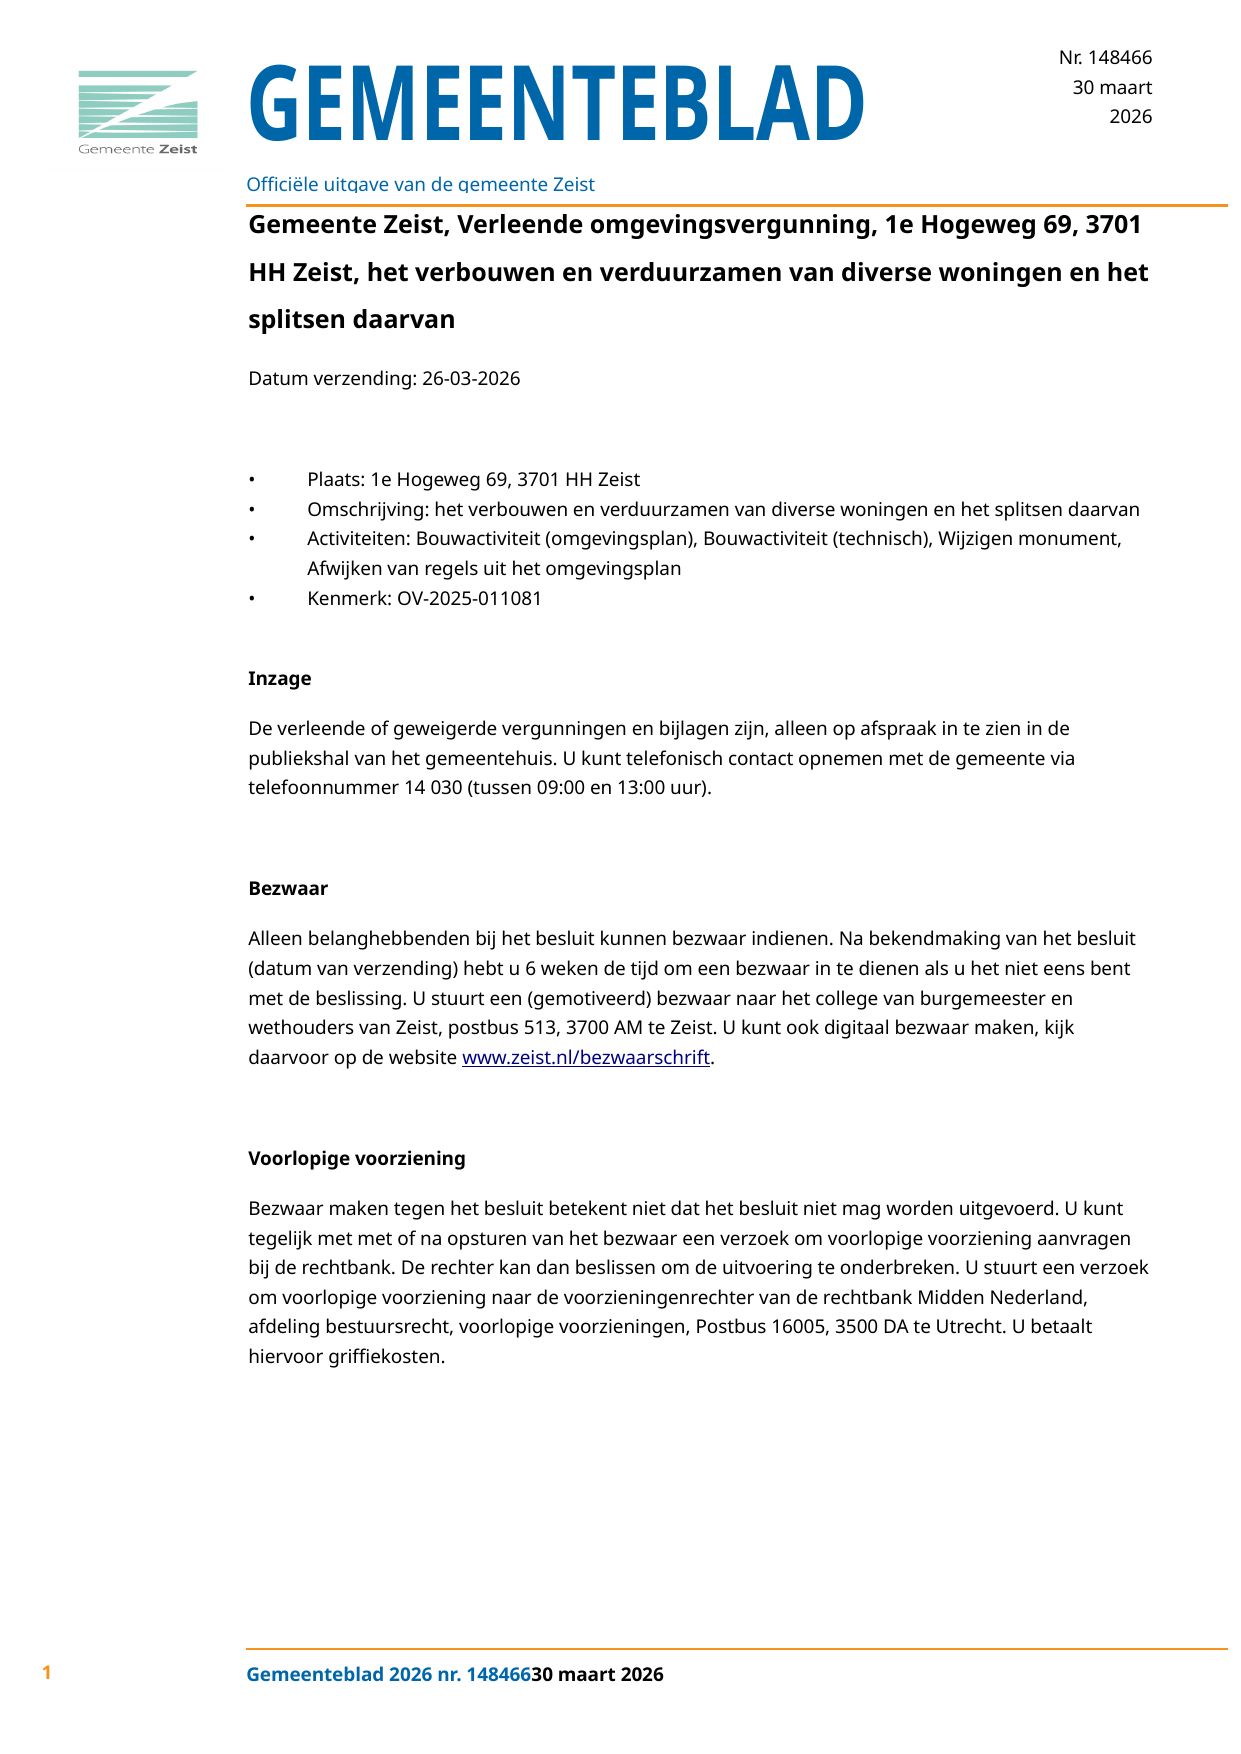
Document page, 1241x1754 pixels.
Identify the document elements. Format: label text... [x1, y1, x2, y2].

text Voorlopige voorziening [248, 1145, 1152, 1170]
list Activiteiten: Bouwactiviteit (omgevingsplan), Bouwactiviteit (technisch), Wijzigen monument, Afwijken van regels uit het omgevingsplan [248, 526, 1152, 581]
text Bezwaar maken tegen het besluit betekent niet dat het besluit niet mag worden uitgevoerd. U kunt tegelijk met met of na opsturen van het bezwaar een verzoek om voorlopige voorziening aanvragen bij de rechtbank. De rechter kan dan beslissen om de uitvoering te onderbreken. U stuurt een verzoek om voorlopige voorziening naar de voorzieningenrechter van de rechtbank Midden Nederland, afdeling bestuursrecht, voorlopige voorzieningen, Postbus 16005, 3500 DA te Utrecht. U betaalt hiervoor griffiekosten. [248, 1195, 1152, 1369]
list Kenmerk: OV-2025-011081 [248, 585, 1152, 610]
text Bezwaar [248, 875, 1152, 901]
text Alleen belanghebbenden bij het besluit kunnen bezwaar indienen. Na bekendmaking van het besluit (datum van verzending) hebt u 6 weken de tijd om een bezwaar in te dienen als u het niet eens bent met de beslissing. U stuurt een (gemotiveerd) bezwaar naar het college van burgemeester en wethouders van Zeist, postbus 513, 3700 AM te Zeist. U kunt ook digitaal bezwaar maken, kijk daarvoor op de website www.zeist.nl/bezwaarschrift. [248, 926, 1152, 1069]
list Plaats: 1e Hogeweg 69, 3701 HH Zeist [248, 466, 1152, 492]
text Datum verzending: 26-03-2026 [248, 366, 1152, 391]
text Inzage [248, 665, 1152, 690]
picture [41, 47, 231, 172]
text Gemeente Zeist, Verleende omgevingsvergunning, 1e Hogeweg 69, 3701 HH Zeist, het verbouwen en verduurzamen van diverse woningen en het splitsen daarvan [248, 207, 1152, 336]
list Omschrijving: het verbouwen en verduurzamen van diverse woningen en het splitsen daarvan [248, 496, 1152, 522]
text De verleende of geweigerde vergunningen en bijlagen zijn, alleen op afspraak in te zien in de publiekshal van het gemeentehuis. U kunt telefonisch contact opnemen met de gemeente via telefoonnummer 14 030 (tussen 09:00 en 13:00 uur). [248, 715, 1152, 800]
